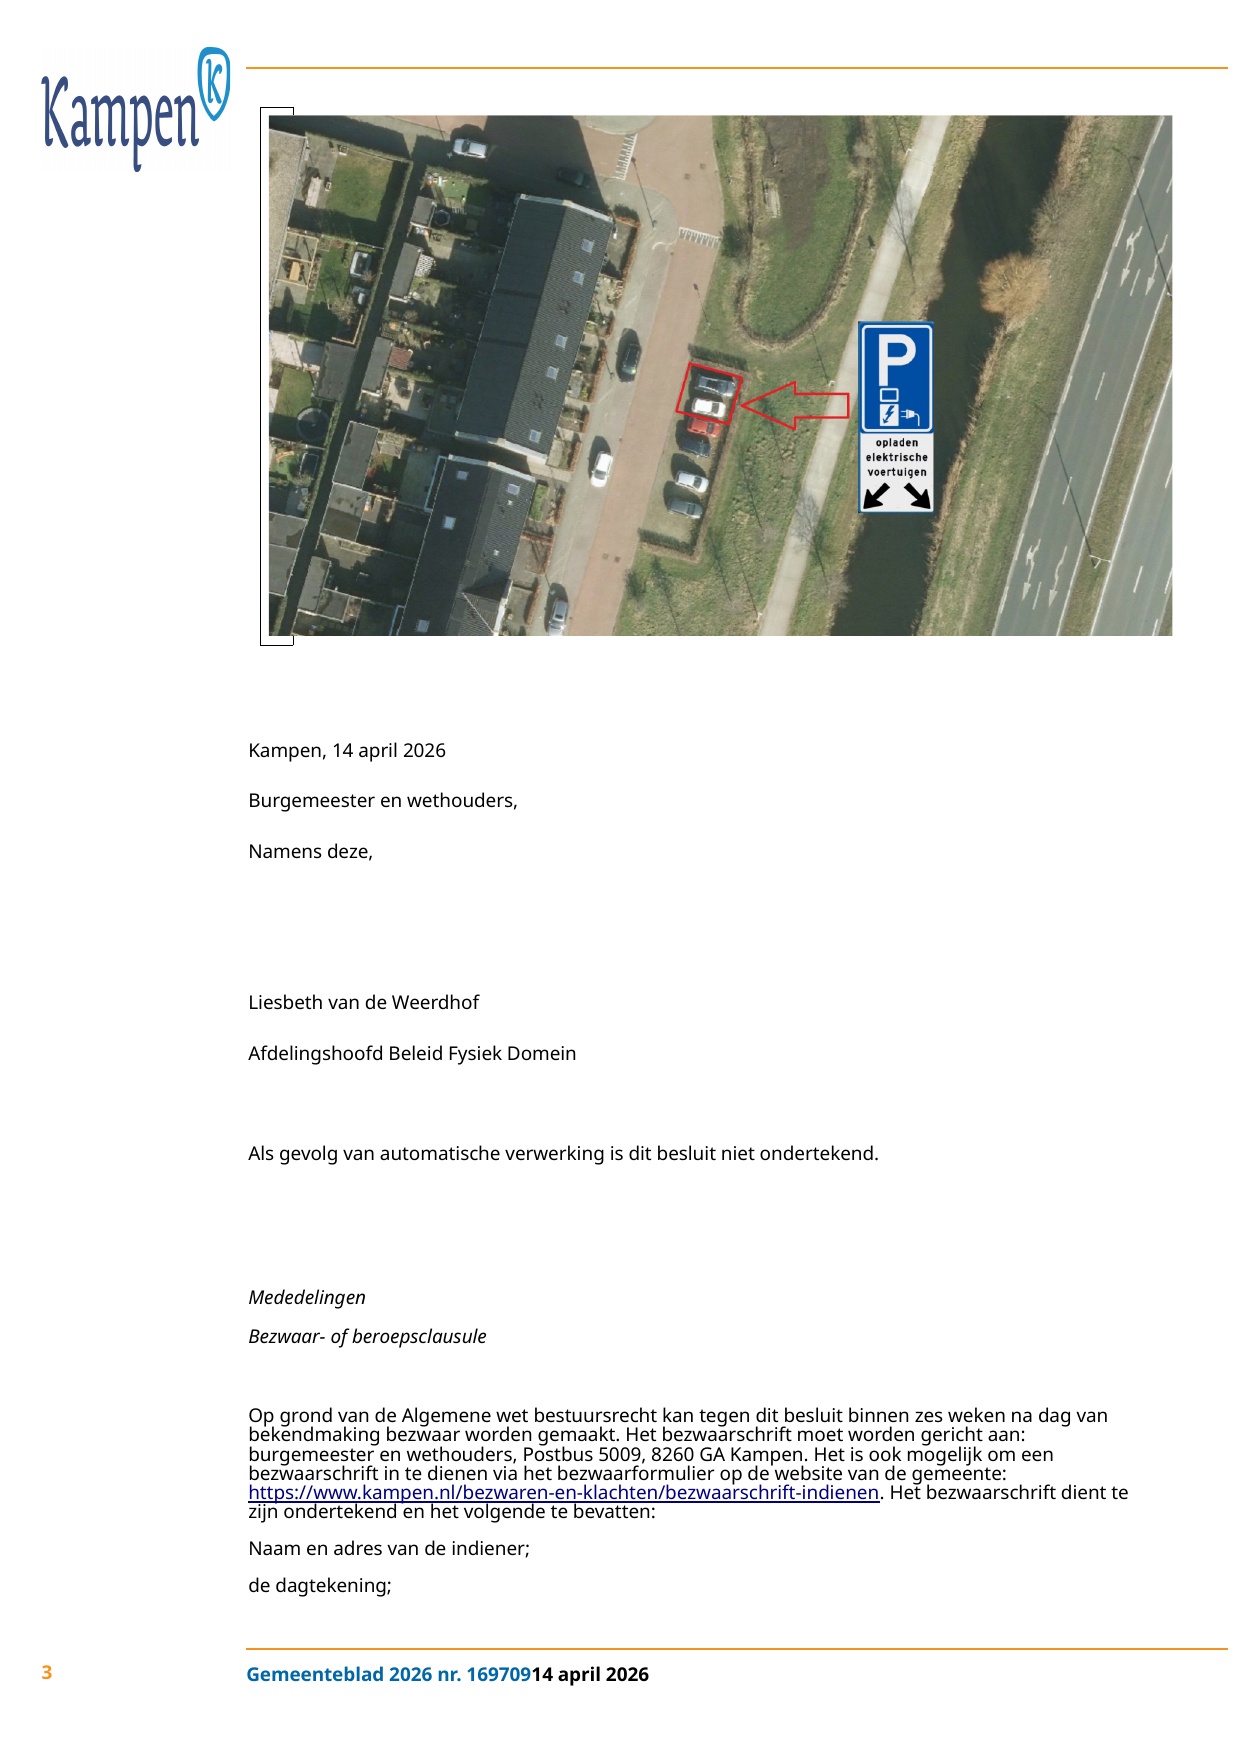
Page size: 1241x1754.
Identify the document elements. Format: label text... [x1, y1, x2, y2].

text Namens deze, [248, 838, 1152, 864]
text Liesbeth van de Weerdhof [248, 989, 1152, 1015]
text Kampen, 14 april 2026 [248, 737, 1152, 763]
picture [268, 115, 1173, 636]
text Naam en adres van de indiener; [248, 1540, 1152, 1560]
text Mededelingen [248, 1284, 1152, 1310]
text Op grond van de Algemene wet bestuursrecht kan tegen dit besluit binnen zes weken na dag van bekendmaking bezwaar worden gemaakt. Het bezwaarschrift moet worden gericht aan: burgemeester en wethouders, Postbus 5009, 8260 GA Kampen. Het is ook mogelijk om een bezwaarschrift in te dienen via het bezwaarformulier op de website van de gemeente: https://www.kampen.nl/bezwaren-en-klachten/bezwaarschrift-indienen. Het bezwaarschrift dient te zijn ondertekend en het volgende te bevatten: [248, 1407, 1152, 1523]
text Afdelingshoofd Beleid Fysiek Domein [248, 1040, 1152, 1065]
picture [41, 47, 231, 172]
text Bezwaar- of beroepsclausule [248, 1324, 1152, 1349]
text Burgemeester en wethouders, [248, 788, 1152, 813]
text de dagtekening; [248, 1577, 1152, 1597]
text Als gevolg van automatische verwerking is dit besluit niet ondertekend. [248, 1141, 1152, 1166]
